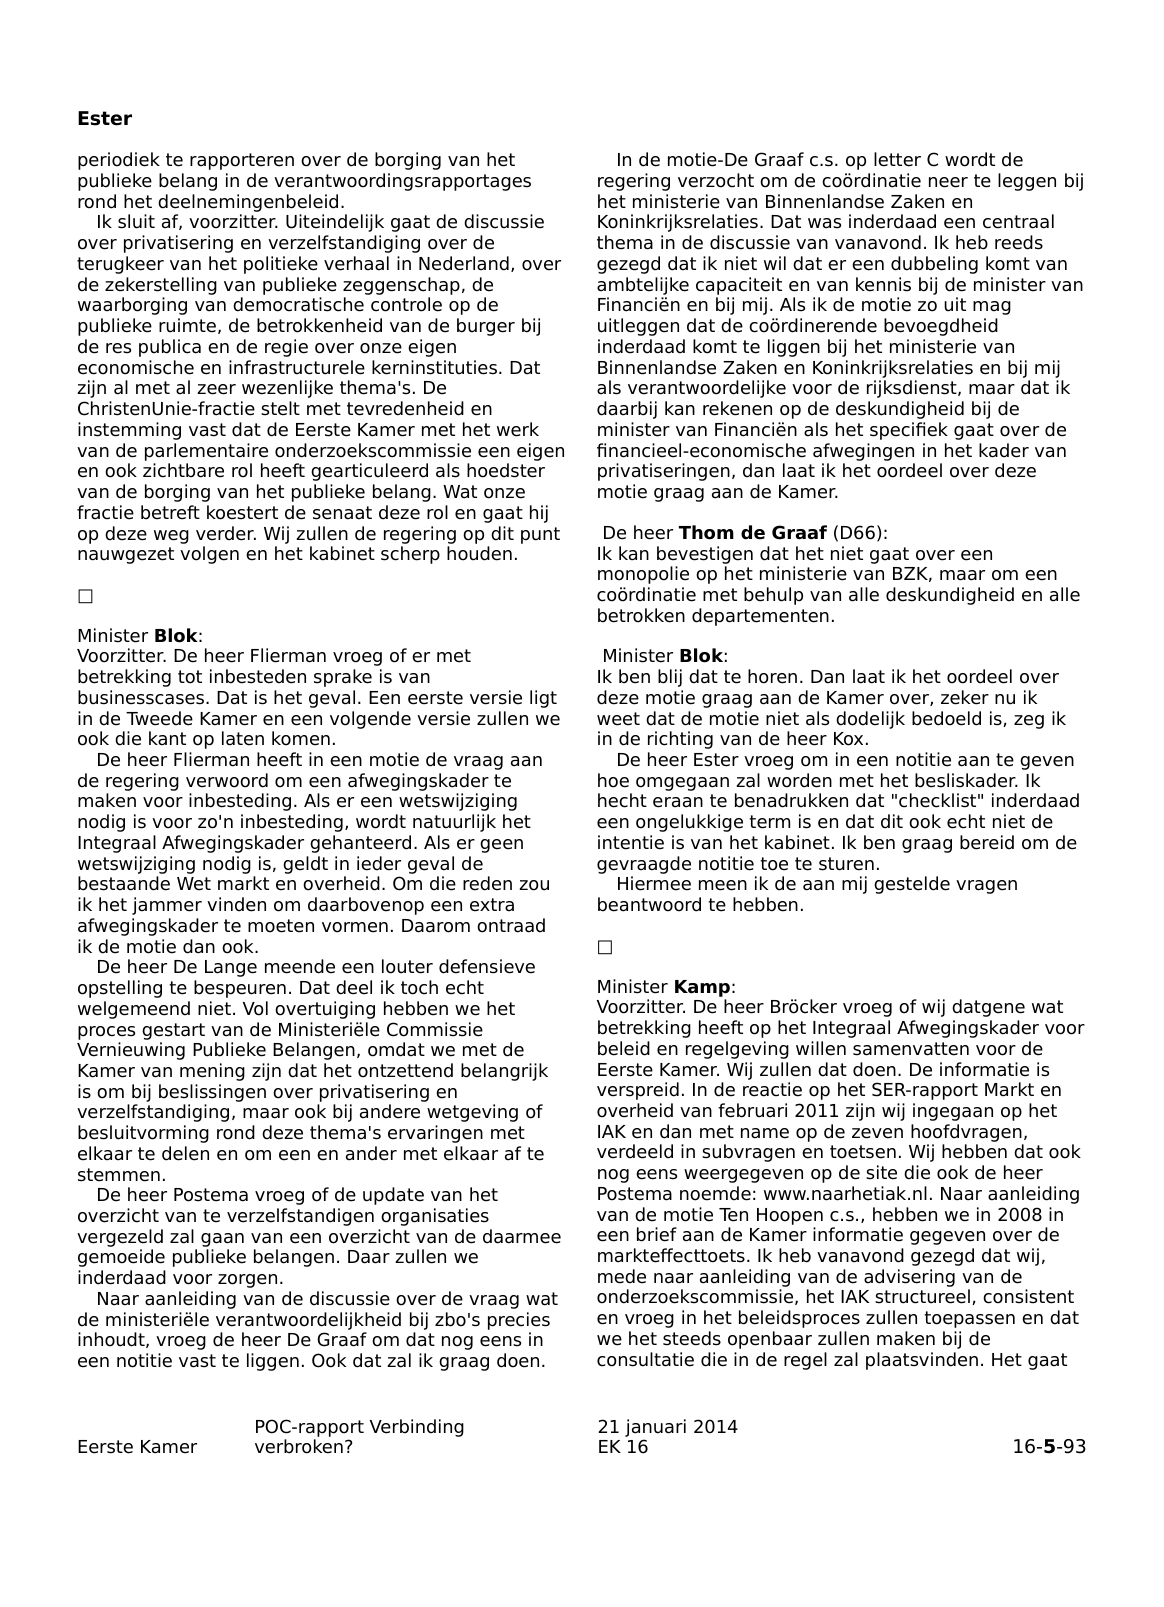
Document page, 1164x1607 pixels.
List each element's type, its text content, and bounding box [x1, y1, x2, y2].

text De heer Ester vroeg om in een notitie aan te geven hoe omgegaan zal worden met het besliskader. Ik hecht eraan te benadrukken dat "checklist" inderdaad een ongelukkige term is en dat dit ook echt niet de intentie is van het kabinet. Ik ben graag bereid om de gevraagde notitie toe te sturen. [596, 750, 1087, 874]
text Voorzitter. De heer Flierman vroeg of er met betrekking tot inbesteden sprake is van businesscases. Dat is het geval. Een eerste versie ligt in de Tweede Kamer en een volgende versie zullen we ook die kant op laten komen. [77, 646, 567, 750]
text In de motie-De Graaf c.s. op letter C wordt de regering verzocht om de coördinatie neer te leggen bij het ministerie van Binnenlandse Zaken en Koninkrijksrelaties. Dat was inderdaad een centraal thema in de discussie van vanavond. Ik heb reeds gezegd dat ik niet wil dat er een dubbeling komt van ambtelijke capaciteit en van kennis bij de minister van Financiën en bij mij. Als ik de motie zo uit mag uitleggen dat de coördinerende bevoegdheid inderdaad komt te liggen bij het ministerie van Binnenlandse Zaken en Koninkrijksrelaties en bij mij als verantwoordelijke voor de rijksdienst, maar dat ik daarbij kan rekenen op de deskundigheid bij de minister van Financiën als het specifiek gaat over de financieel-economische afwegingen in het kader van privatiseringen, dan laat ik het oordeel over deze motie graag aan de Kamer. [596, 150, 1087, 503]
text De heer De Lange meende een louter defensieve opstelling te bespeuren. Dat deel ik toch echt welgemeend niet. Vol overtuiging hebben we het proces gestart van de Ministeriële Commissie Vernieuwing Publieke Belangen, omdat we met de Kamer van mening zijn dat het ontzettend belangrijk is om bij beslissingen over privatisering en verzelfstandiging, maar ook bij andere wetgeving of besluitvorming rond deze thema's ervaringen met elkaar te delen en om een en ander met elkaar af te stemmen. [77, 957, 567, 1185]
text De heer Thom de Graaf (D66): [596, 523, 1087, 543]
text Naar aanleiding van de discussie over de vraag wat de ministeriële verantwoordelijkheid bij zbo's precies inhoudt, vroeg de heer De Graaf om dat nog eens in een notitie vast te liggen. Ook dat zal ik graag doen. [77, 1289, 567, 1372]
text Minister Blok: [77, 626, 567, 646]
text □ [596, 936, 1087, 956]
text Ik sluit af, voorzitter. Uiteindelijk gaat de discussie over privatisering en verzelfstandiging over de terugkeer van het politieke verhaal in Nederland, over de zekerstelling van publieke zeggenschap, de waarborging van democratische controle op de publieke ruimte, de betrokkenheid van de burger bij de res publica en de regie over onze eigen economische en infrastructurele kerninstituties. Dat zijn al met al zeer wezenlijke thema's. De ChristenUnie-fractie stelt met tevredenheid en instemming vast dat de Eerste Kamer met het werk van de parlementaire onderzoekscommissie een eigen en ook zichtbare rol heeft gearticuleerd als hoedster van de borging van het publieke belang. Wat onze fractie betreft koestert de senaat deze rol en gaat hij op deze weg verder. Wij zullen de regering op dit punt nauwgezet volgen en het kabinet scherp houden. [77, 212, 567, 565]
text Voorzitter. De heer Bröcker vroeg of wij datgene wat betrekking heeft op het Integraal Afwegingskader voor beleid en regelgeving willen samenvatten voor de Eerste Kamer. Wij zullen dat doen. De informatie is verspreid. In de reactie op het SER-rapport Markt en overheid van februari 2011 zijn wij ingegaan op het IAK en dan met name op de zeven hoofdvragen, verdeeld in subvragen en toetsen. Wij hebben dat ook nog eens weergegeven op de site die ook de heer Postema noemde: www.naarhetiak.nl. Naar aanleiding van de motie Ten Hoopen c.s., hebben we in 2008 in een brief aan de Kamer informatie gegeven over de markteffecttoets. Ik heb vanavond gezegd dat wij, mede naar aanleiding van de advisering van de onderzoekscommissie, het IAK structureel, consistent en vroeg in het beleidsproces zullen toepassen en dat we het steeds openbaar zullen maken bij de consultatie die in de regel zal plaatsvinden. Het gaat [596, 997, 1087, 1370]
text Ik ben blij dat te horen. Dan laat ik het oordeel over deze motie graag aan de Kamer over, zeker nu ik weet dat de motie niet als dodelijk bedoeld is, zeg ik in de richting van de heer Kox. [596, 667, 1087, 750]
text Hiermee meen ik de aan mij gestelde vragen beantwoord te hebben. [596, 874, 1087, 916]
text Minister Blok: [596, 646, 1087, 667]
text De heer Flierman heeft in een motie de vraag aan de regering verwoord om een afwegingskader te maken voor inbesteding. Als er een wetswijziging nodig is voor zo'n inbesteding, wordt natuurlijk het Integraal Afwegingskader gehanteerd. Als er geen wetswijziging nodig is, geldt in ieder geval de bestaande Wet markt en overheid. Om die reden zou ik het jammer vinden om daarbovenop een extra afwegingskader te moeten vormen. Daarom ontraad ik de motie dan ook. [77, 750, 567, 957]
text Minister Kamp: [596, 976, 1087, 997]
text periodiek te rapporteren over de borging van het publieke belang in de verantwoordingsrapportages rond het deelnemingenbeleid. [77, 150, 567, 212]
text Ik kan bevestigen dat het niet gaat over een monopolie op het ministerie van BZK, maar om een coördinatie met behulp van alle deskundigheid en alle betrokken departementen. [596, 543, 1087, 626]
text De heer Postema vroeg of de update van het overzicht van te verzelfstandigen organisaties vergezeld zal gaan van een overzicht van de daarmee gemoeide publieke belangen. Daar zullen we inderdaad voor zorgen. [77, 1185, 567, 1289]
text □ [77, 585, 567, 606]
